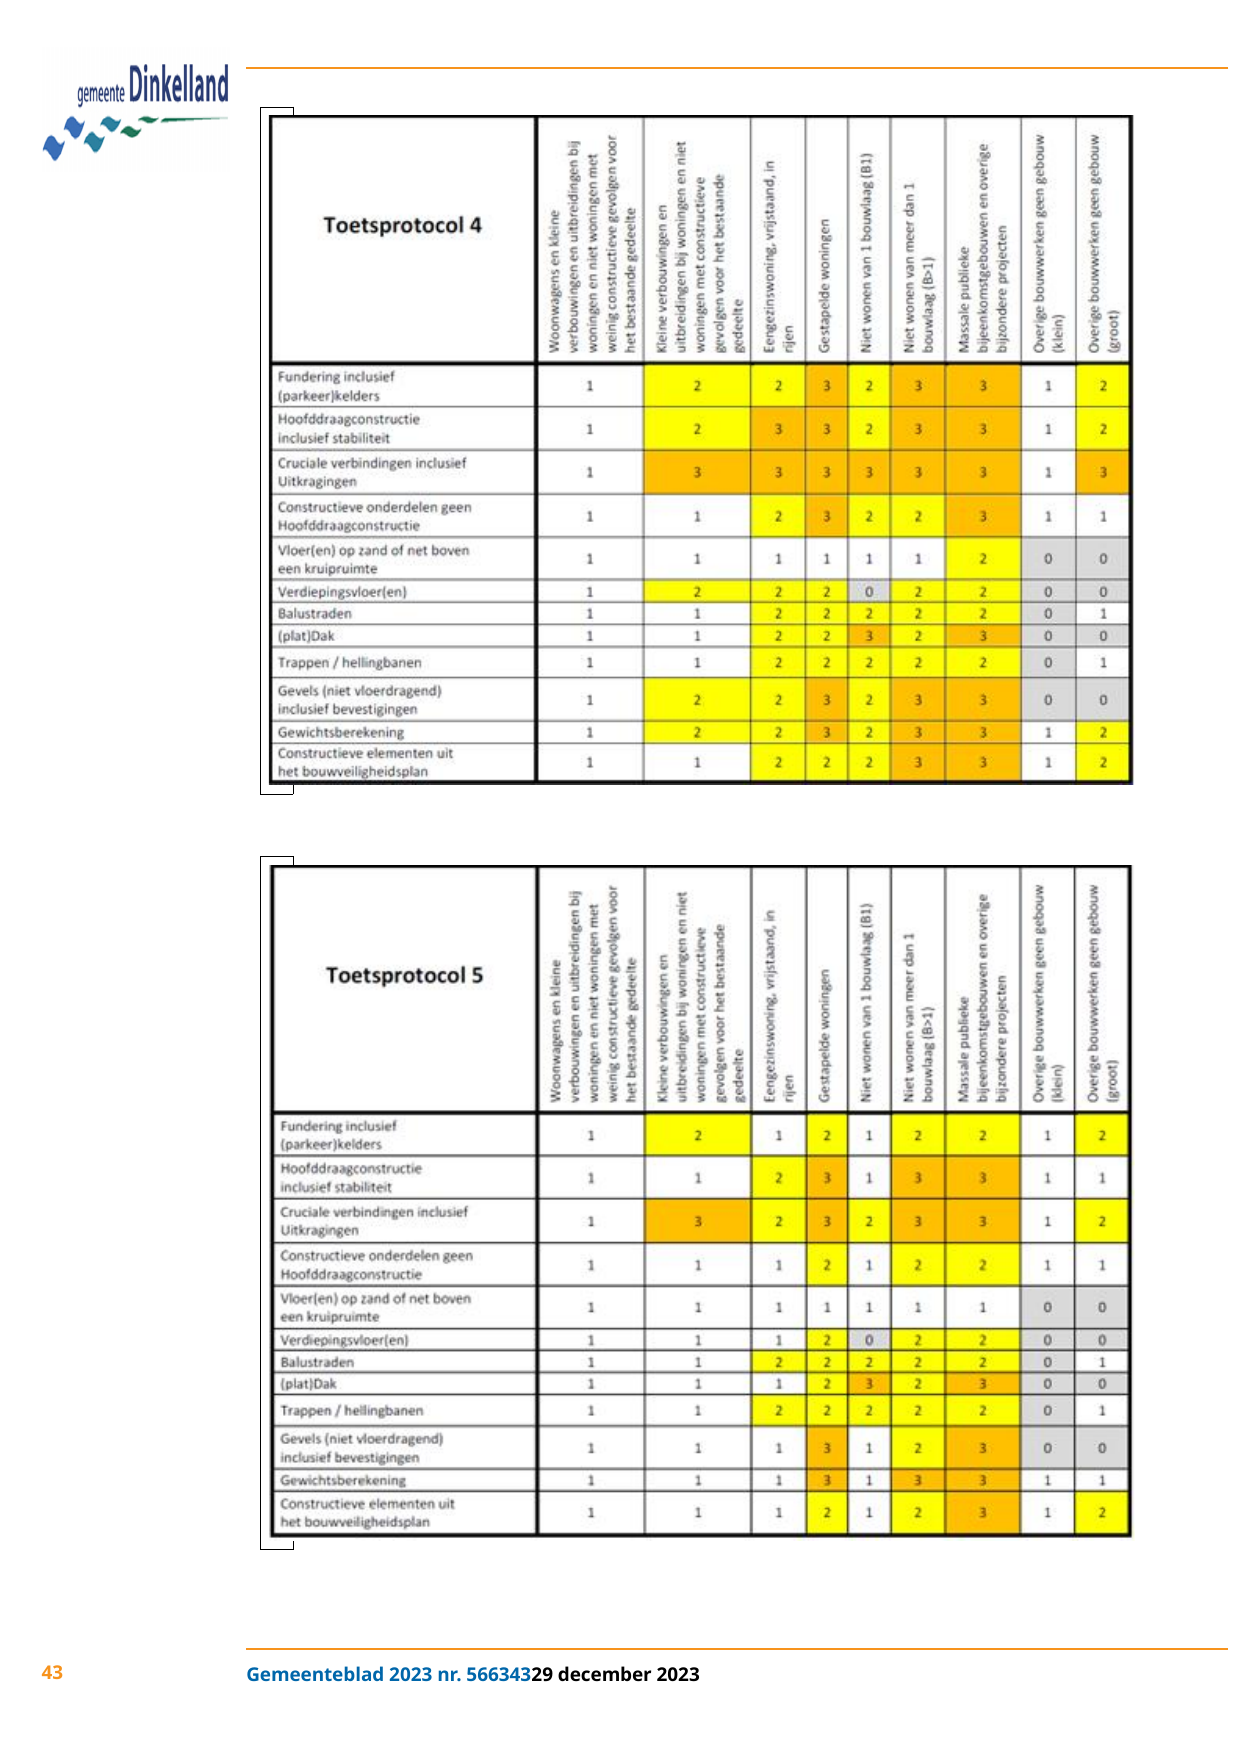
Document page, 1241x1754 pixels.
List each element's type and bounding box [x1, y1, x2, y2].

picture [268, 865, 1135, 1541]
picture [268, 115, 1135, 785]
picture [41, 47, 231, 172]
